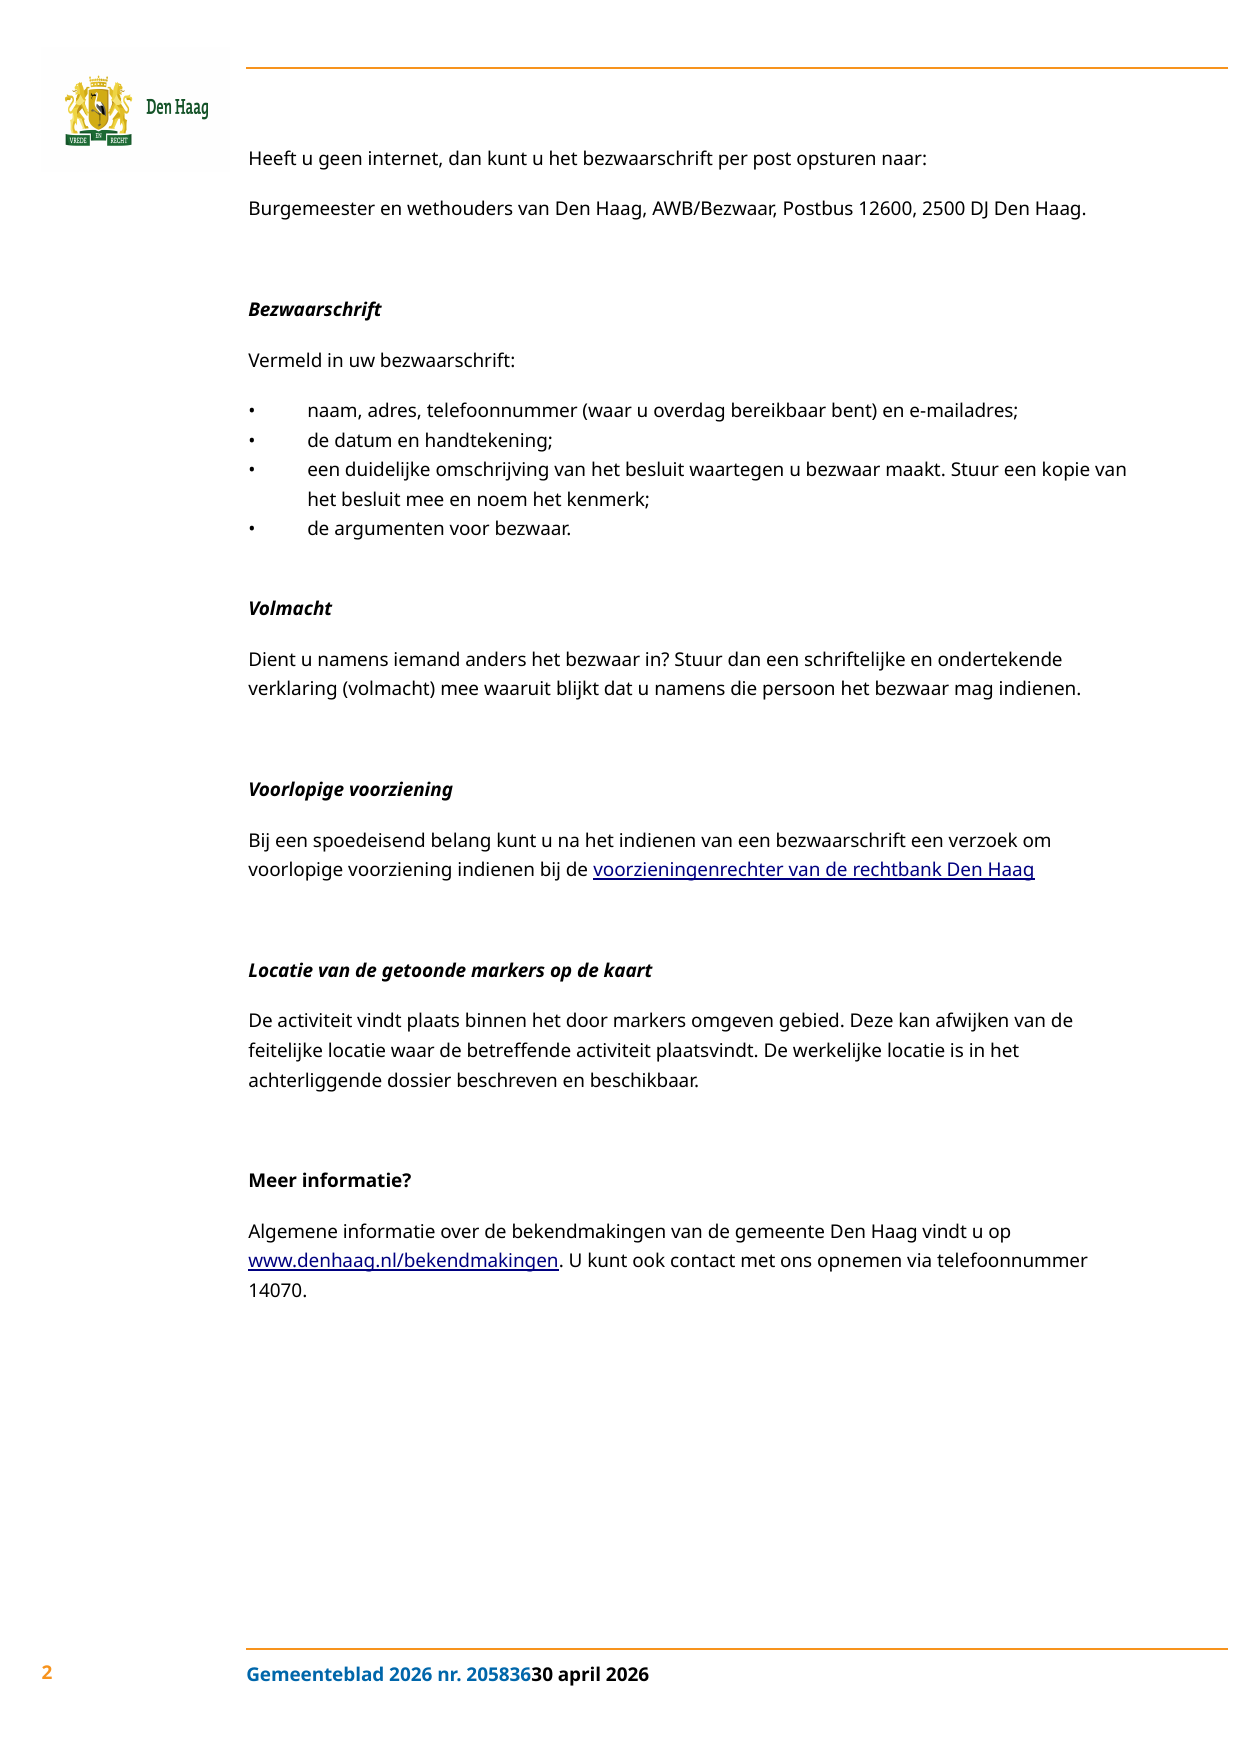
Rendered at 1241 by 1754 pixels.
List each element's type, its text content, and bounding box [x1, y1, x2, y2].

text De activiteit vindt plaats binnen het door markers omgeven gebied. Deze kan afwijken van de feitelijke locatie waar de betreffende activiteit plaatsvindt. De werkelijke locatie is in het achterliggende dossier beschreven en beschikbaar. [248, 1008, 1152, 1093]
text Meer informatie? [248, 1168, 1152, 1193]
text Vermeld in uw bezwaarschrift: [248, 347, 1152, 373]
text Heeft u geen internet, dan kunt u het bezwaarschrift per post opsturen naar: [248, 145, 1152, 171]
text Voorlopige voorziening [248, 776, 1152, 802]
text Bezwaarschrift [248, 296, 1152, 322]
text Volmacht [248, 596, 1152, 621]
text Algemene informatie over de bekendmakingen van de gemeente Den Haag vindt u op www.denhaag.nl/bekendmakingen. U kunt ook contact met ons opnemen via telefoonnummer 14070. [248, 1218, 1152, 1303]
picture [41, 47, 231, 172]
text Dient u namens iemand anders het bezwaar in? Stuur dan een schriftelijke en ondertekende verklaring (volmacht) mee waaruit blijkt dat u namens die persoon het bezwaar mag indienen. [248, 646, 1152, 701]
text Bij een spoedeisend belang kunt u na het indienen van een bezwaarschrift een verzoek om voorlopige voorziening indienen bij de voorzieningenrechter van de rechtbank Den Haag [248, 827, 1152, 882]
text Burgemeester en wethouders van Den Haag, AWB/Bezwaar, Postbus 12600, 2500 DJ Den Haag. [248, 196, 1152, 221]
list de datum en handtekening; [248, 427, 1152, 453]
list de argumenten voor bezwaar. [248, 516, 1152, 541]
list een duidelijke omschrijving van het besluit waartegen u bezwaar maakt. Stuur een kopie van het besluit mee en noem het kenmerk; [248, 456, 1152, 512]
list naam, adres, telefoonnummer (waar u overdag bereikbaar bent) en e-mailadres; [248, 397, 1152, 423]
text Locatie van de getoonde markers op de kaart [248, 957, 1152, 983]
